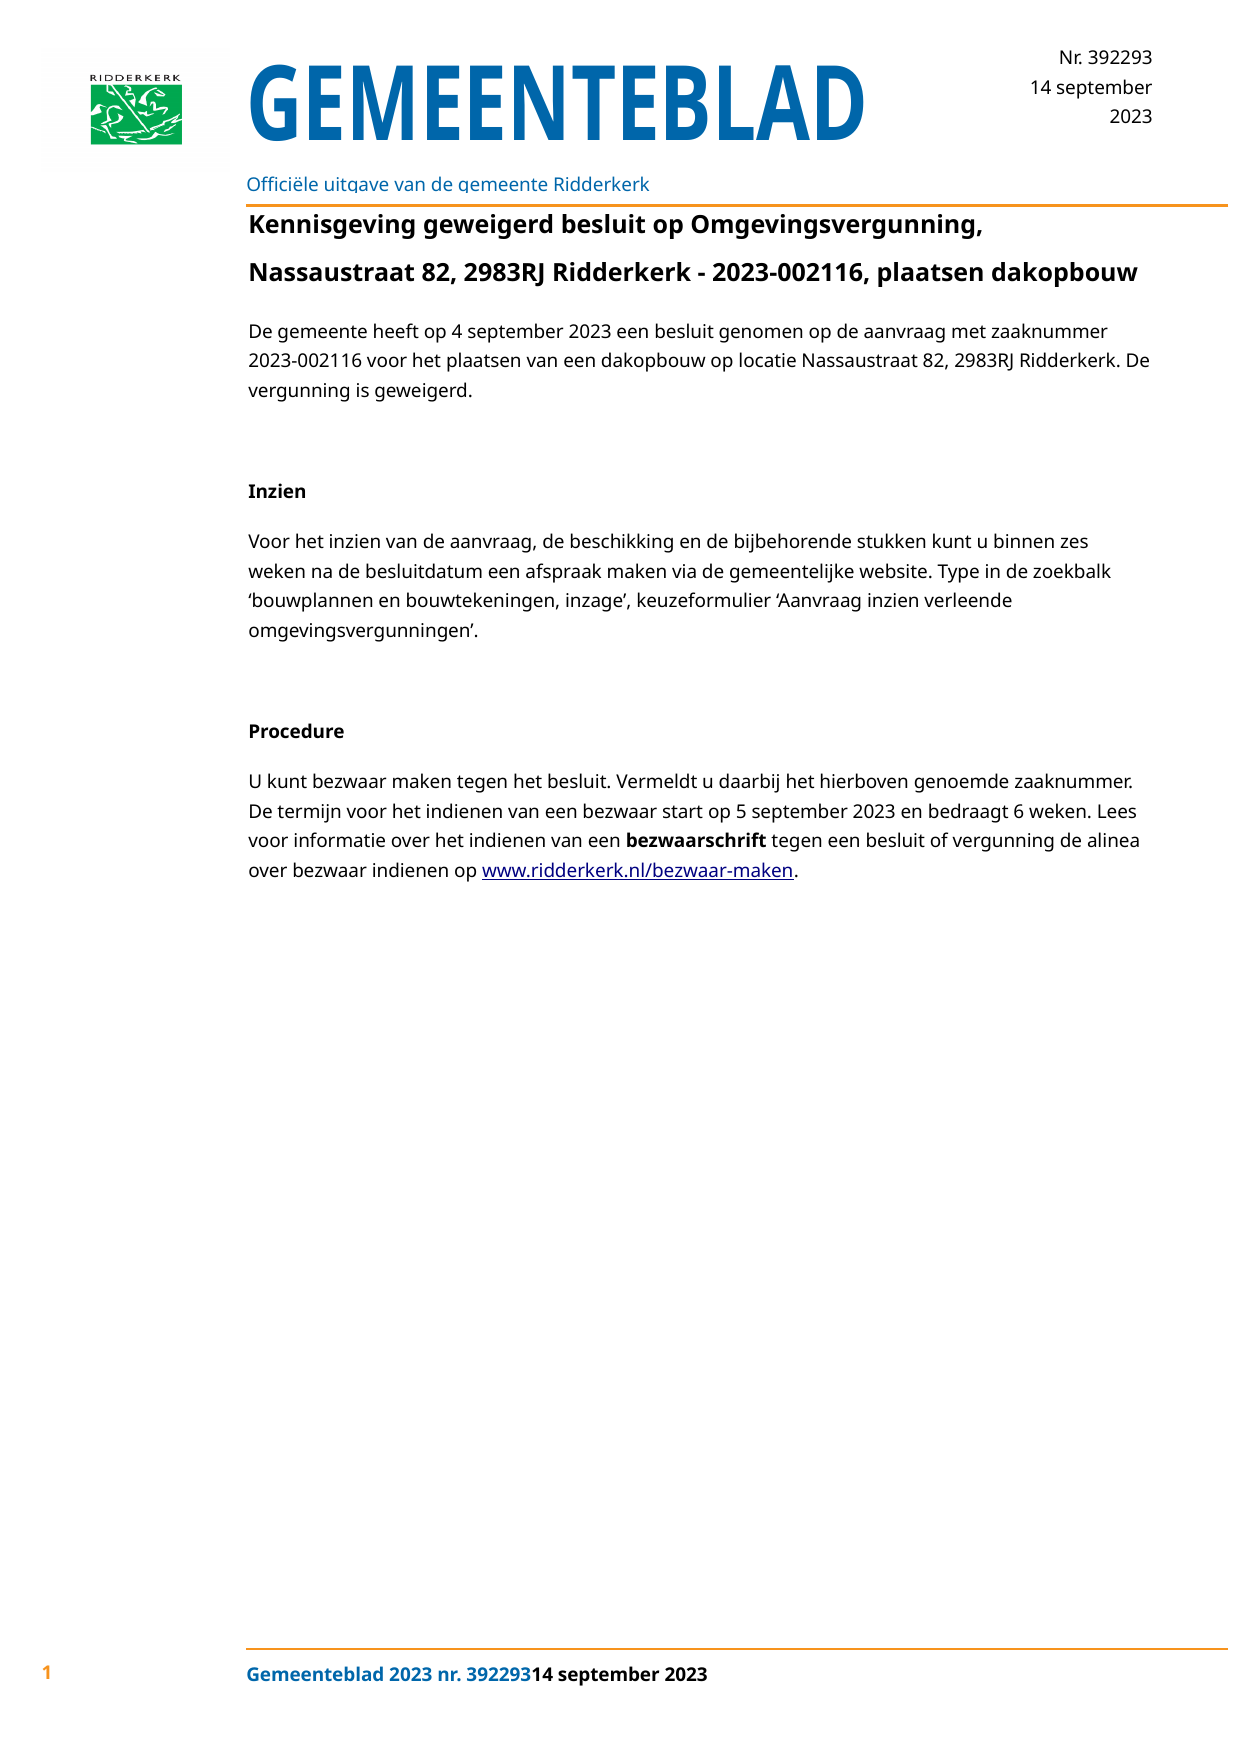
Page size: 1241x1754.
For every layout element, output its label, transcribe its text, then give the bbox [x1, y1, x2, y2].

picture [41, 47, 231, 172]
text Inzien [248, 478, 1152, 504]
text U kunt bezwaar maken tegen het besluit. Vermeldt u daarbij het hierboven genoemde zaaknummer. De termijn voor het indienen van een bezwaar start op 5 september 2023 en bedraagt 6 weken. Lees voor informatie over het indienen van een bezwaarschrift tegen een besluit of vergunning de alinea over bezwaar indienen op www.ridderkerk.nl/bezwaar-maken. [248, 768, 1152, 883]
text Voor het inzien van de aanvraag, de beschikking en de bijbehorende stukken kunt u binnen zes weken na de besluitdatum een afspraak maken via de gemeentelijke website. Type in de zoekbalk ‘bouwplannen en bouwtekeningen, inzage’, keuzeformulier ‘Aanvraag inzien verleende omgevingsvergunningen’. [248, 528, 1152, 643]
text Procedure [248, 718, 1152, 744]
text Kennisgeving geweigerd besluit op Omgevingsvergunning, Nassaustraat 82, 2983RJ Ridderkerk - 2023-002116, plaatsen dakopbouw [248, 207, 1152, 288]
text De gemeente heeft op 4 september 2023 een besluit genomen op de aanvraag met zaaknummer 2023-002116 voor het plaatsen van een dakopbouw op locatie Nassaustraat 82, 2983RJ Ridderkerk. De vergunning is geweigerd. [248, 318, 1152, 403]
